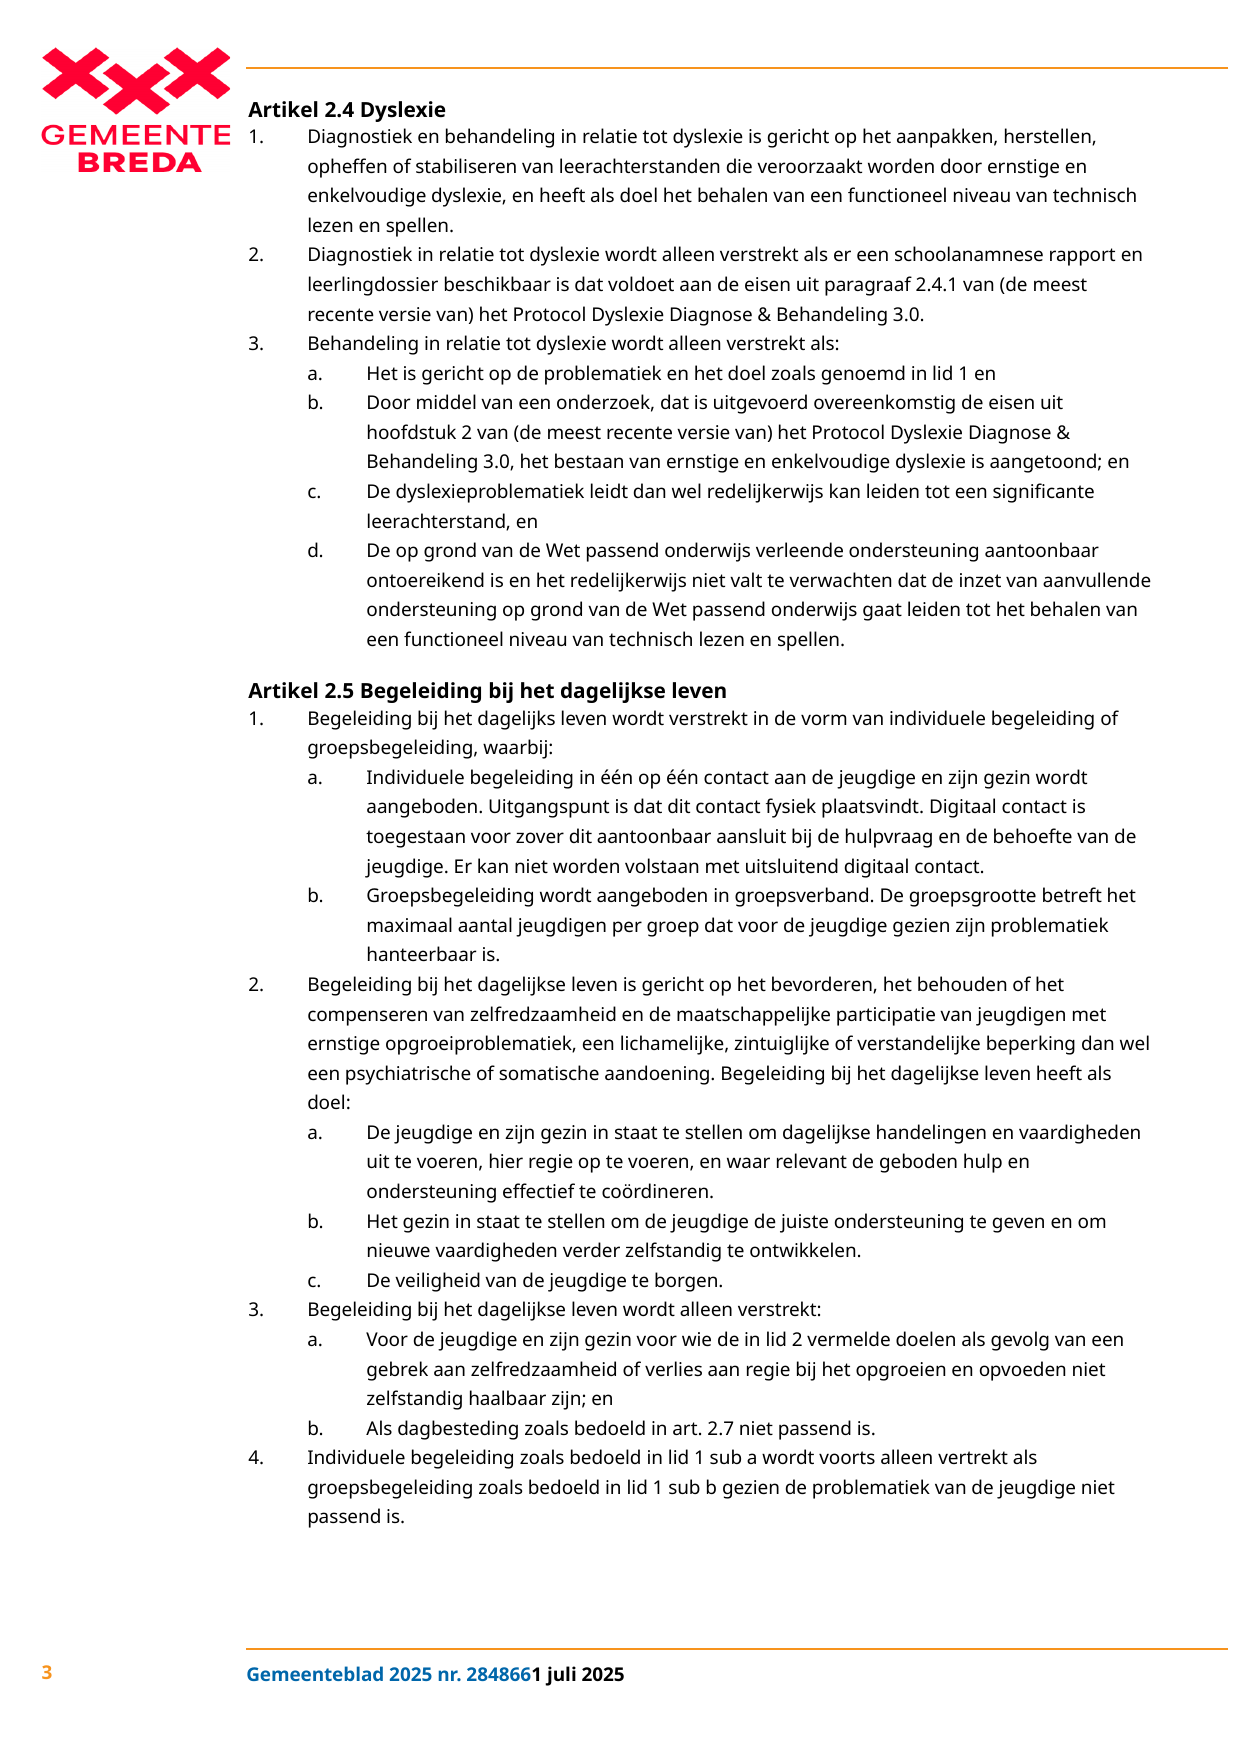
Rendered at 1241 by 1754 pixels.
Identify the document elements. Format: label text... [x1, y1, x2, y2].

list Diagnostiek en behandeling in relatie tot dyslexie is gericht op het aanpakken, herstellen, opheffen of stabiliseren van leerachterstanden die veroorzaakt worden door ernstige en enkelvoudige dyslexie, en heeft als doel het behalen van een functioneel niveau van technisch lezen en spellen. [248, 123, 1152, 238]
list Begeleiding bij het dagelijks leven wordt verstrekt in de vorm van individuele begeleiding of groepsbegeleiding, waarbij: [248, 705, 1152, 760]
picture [41, 47, 231, 172]
list Begeleiding bij het dagelijkse leven is gericht op het bevorderen, het behouden of het compenseren van zelfredzaamheid en de maatschappelijke participatie van jeugdigen met ernstige opgroeiproblematiek, een lichamelijke, zintuiglijke of verstandelijke beperking dan wel een psychiatrische of somatische aandoening. Begeleiding bij het dagelijkse leven heeft als doel: [248, 971, 1152, 1115]
list Behandeling in relatie tot dyslexie wordt alleen verstrekt als: [248, 330, 1152, 356]
list Begeleiding bij het dagelijkse leven wordt alleen verstrekt: [248, 1297, 1152, 1322]
list Door middel van een onderzoek, dat is uitgevoerd overeenkomstig de eisen uit hoofdstuk 2 van (de meest recente versie van) het Protocol Dyslexie Diagnose & Behandeling 3.0, het bestaan van ernstige en enkelvoudige dyslexie is aangetoond; en [307, 389, 1152, 474]
list De jeugdige en zijn gezin in staat te stellen om dagelijkse handelingen en vaardigheden uit te voeren, hier regie op te voeren, en waar relevant de geboden hulp en ondersteuning effectief te coördineren. [307, 1119, 1152, 1204]
list Groepsbegeleiding wordt aangeboden in groepsverband. De groepsgrootte betreft het maximaal aantal jeugdigen per groep dat voor de jeugdige gezien zijn problematiek hanteerbaar is. [307, 882, 1152, 967]
text Artikel 2.4 Dyslexie [248, 95, 1152, 123]
list Individuele begeleiding in één op één contact aan de jeugdige en zijn gezin wordt aangeboden. Uitgangspunt is dat dit contact fysiek plaatsvindt. Digitaal contact is toegestaan voor zover dit aantoonbaar aansluit bij de hulpvraag en de behoefte van de jeugdige. Er kan niet worden volstaan met uitsluitend digitaal contact. [307, 764, 1152, 879]
list Diagnostiek in relatie tot dyslexie wordt alleen verstrekt als er een schoolanamnese rapport en leerlingdossier beschikbaar is dat voldoet aan de eisen uit paragraaf 2.4.1 van (de meest recente versie van) het Protocol Dyslexie Diagnose & Behandeling 3.0. [248, 242, 1152, 326]
list Als dagbesteding zoals bedoeld in art. 2.7 niet passend is. [307, 1415, 1152, 1441]
list Voor de jeugdige en zijn gezin voor wie de in lid 2 vermelde doelen als gevolg van een gebrek aan zelfredzaamheid of verlies aan regie bij het opgroeien en opvoeden niet zelfstandig haalbaar zijn; en [307, 1326, 1152, 1411]
list De op grond van de Wet passend onderwijs verleende ondersteuning aantoonbaar ontoereikend is en het redelijkerwijs niet valt te verwachten dat de inzet van aanvullende ondersteuning op grond van de Wet passend onderwijs gaat leiden tot het behalen van een functioneel niveau van technisch lezen en spellen. [307, 537, 1152, 652]
list Het is gericht op de problematiek en het doel zoals genoemd in lid 1 en [307, 360, 1152, 386]
list De veiligheid van de jeugdige te borgen. [307, 1267, 1152, 1293]
text Artikel 2.5 Begeleiding bij het dagelijkse leven [248, 677, 1152, 705]
list De dyslexieproblematiek leidt dan wel redelijkerwijs kan leiden tot een significante leerachterstand, en [307, 478, 1152, 533]
list Het gezin in staat te stellen om de jeugdige de juiste ondersteuning te geven en om nieuwe vaardigheden verder zelfstandig te ontwikkelen. [307, 1208, 1152, 1263]
list Individuele begeleiding zoals bedoeld in lid 1 sub a wordt voorts alleen vertrekt als groepsbegeleiding zoals bedoeld in lid 1 sub b gezien de problematiek van de jeugdige niet passend is. [248, 1444, 1152, 1529]
